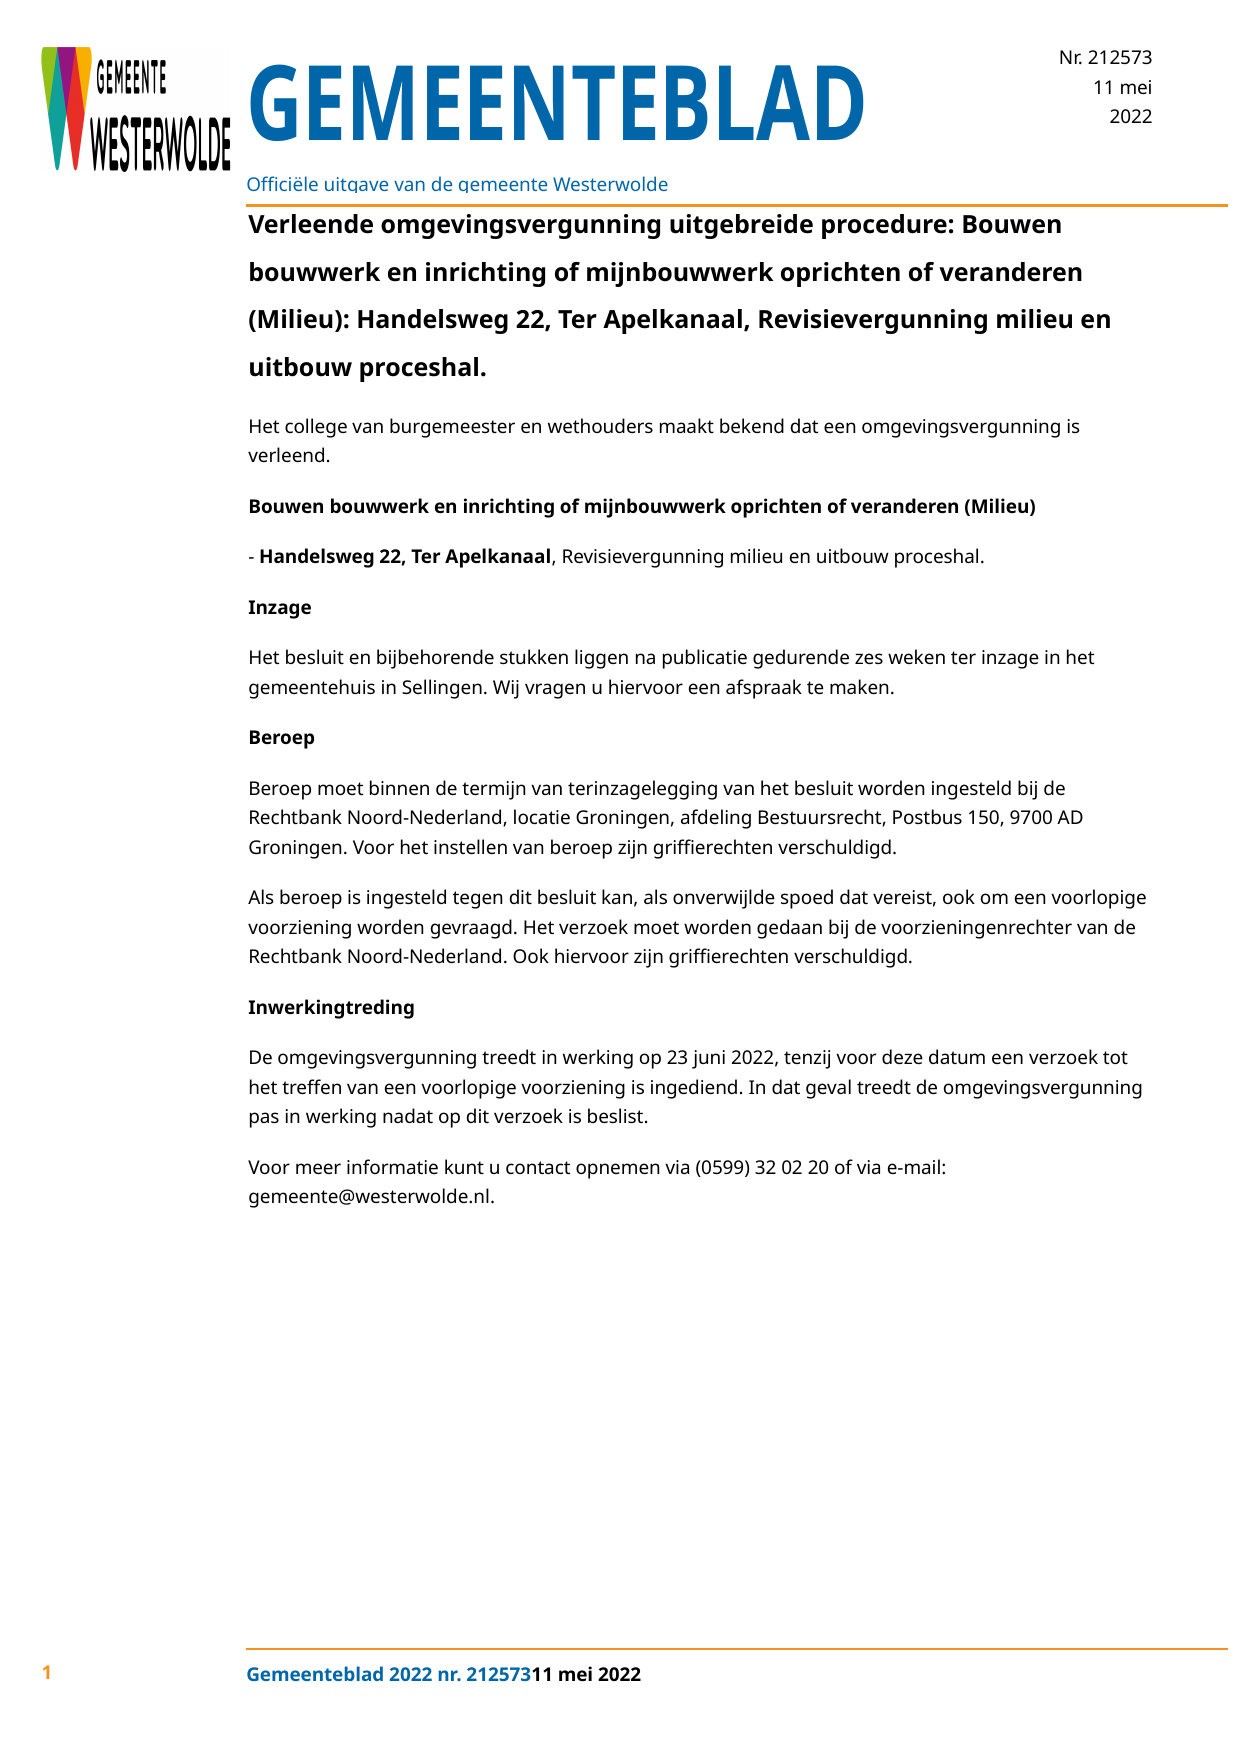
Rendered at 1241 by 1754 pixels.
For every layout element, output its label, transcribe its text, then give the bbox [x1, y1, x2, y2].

text Bouwen bouwwerk en inrichting of mijnbouwwerk oprichten of veranderen (Milieu) [248, 493, 1152, 519]
text De omgevingsvergunning treedt in werking op 23 juni 2022, tenzij voor deze datum een verzoek tot het treffen van een voorlopige voorziening is ingediend. In dat geval treedt de omgevingsvergunning pas in werking nadat op dit verzoek is beslist. [248, 1044, 1152, 1129]
text Als beroep is ingesteld tegen dit besluit kan, als onverwijlde spoed dat vereist, ook om een voorlopige voorziening worden gevraagd. Het verzoek moet worden gedaan bij de voorzieningenrechter van de Rechtbank Noord-Nederland. Ook hiervoor zijn griffierechten verschuldigd. [248, 884, 1152, 969]
text Inzage [248, 594, 1152, 620]
text Het besluit en bijbehorende stukken liggen na publicatie gedurende zes weken ter inzage in het gemeentehuis in Sellingen. Wij vragen u hiervoor een afspraak te maken. [248, 644, 1152, 700]
text Inwerkingtreding [248, 994, 1152, 1020]
text Het college van burgemeester en wethouders maakt bekend dat een omgevingsvergunning is verleend. [248, 413, 1152, 468]
text Voor meer informatie kunt u contact opnemen via (0599) 32 02 20 of via e-mail: gemeente@westerwolde.nl. [248, 1154, 1152, 1209]
text - Handelsweg 22, Ter Apelkanaal, Revisievergunning milieu en uitbouw proceshal. [248, 543, 1152, 569]
picture [41, 47, 231, 172]
text Beroep moet binnen de termijn van terinzagelegging van het besluit worden ingesteld bij de Rechtbank Noord-Nederland, locatie Groningen, afdeling Bestuursrecht, Postbus 150, 9700 AD Groningen. Voor het instellen van beroep zijn griffierechten verschuldigd. [248, 775, 1152, 860]
text Verleende omgevingsvergunning uitgebreide procedure: Bouwen bouwwerk en inrichting of mijnbouwwerk oprichten of veranderen (Milieu): Handelsweg 22, Ter Apelkanaal, Revisievergunning milieu en uitbouw proceshal. [248, 207, 1152, 384]
text Beroep [248, 724, 1152, 750]
